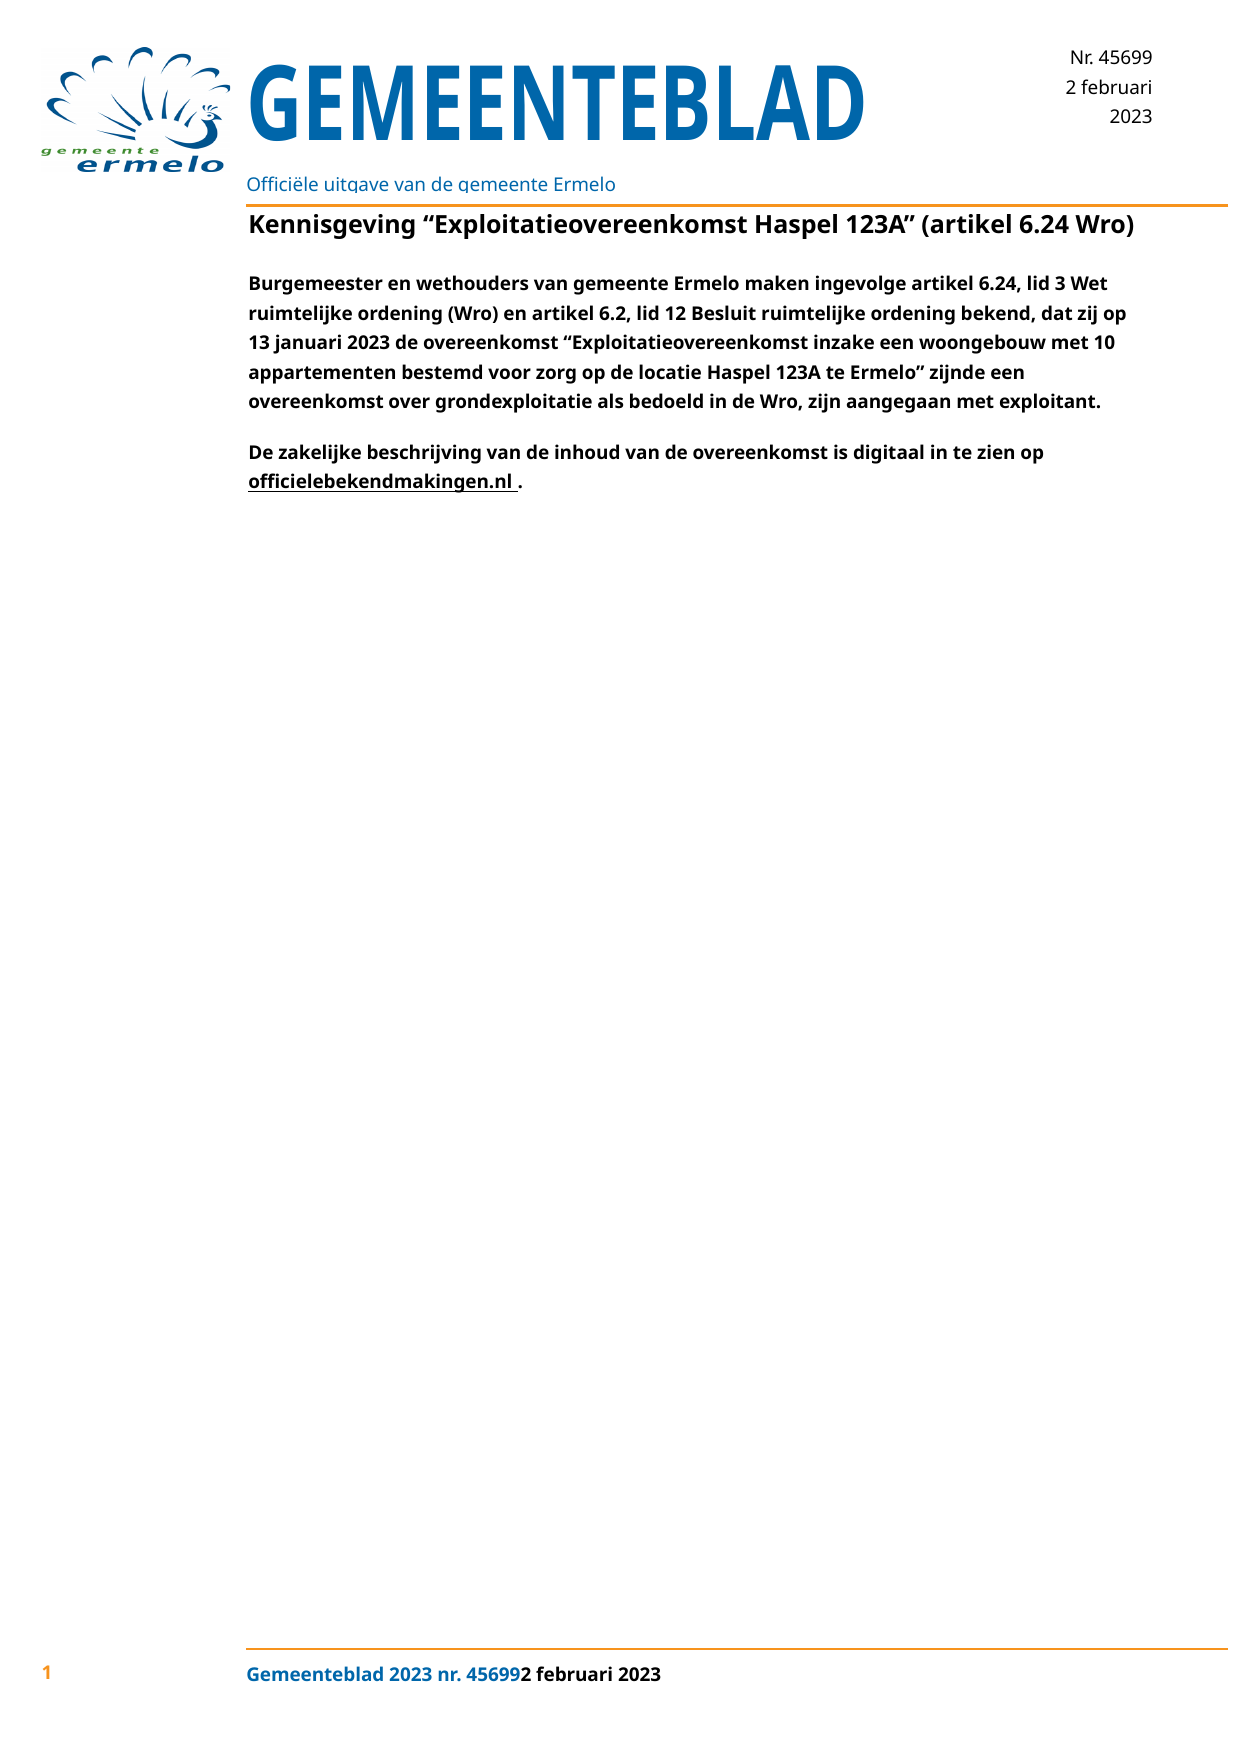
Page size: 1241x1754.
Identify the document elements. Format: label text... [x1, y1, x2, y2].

text Burgemeester en wethouders van gemeente Ermelo maken ingevolge artikel 6.24, lid 3 Wet ruimtelijke ordening (Wro) en artikel 6.2, lid 12 Besluit ruimtelijke ordening bekend, dat zij op 13 januari 2023 de overeenkomst “Exploitatieovereenkomst inzake een woongebouw met 10 appartementen bestemd voor zorg op de locatie Haspel 123A te Ermelo” zijnde een overeenkomst over grondexploitatie als bedoeld in de Wro, zijn aangegaan met exploitant. [248, 270, 1152, 414]
text De zakelijke beschrijving van de inhoud van de overeenkomst is digitaal in te zien op officielebekendmakingen.nl . [248, 439, 1152, 494]
text Kennisgeving “Exploitatieovereenkomst Haspel 123A” (artikel 6.24 Wro) [248, 207, 1152, 241]
picture [41, 47, 231, 172]
